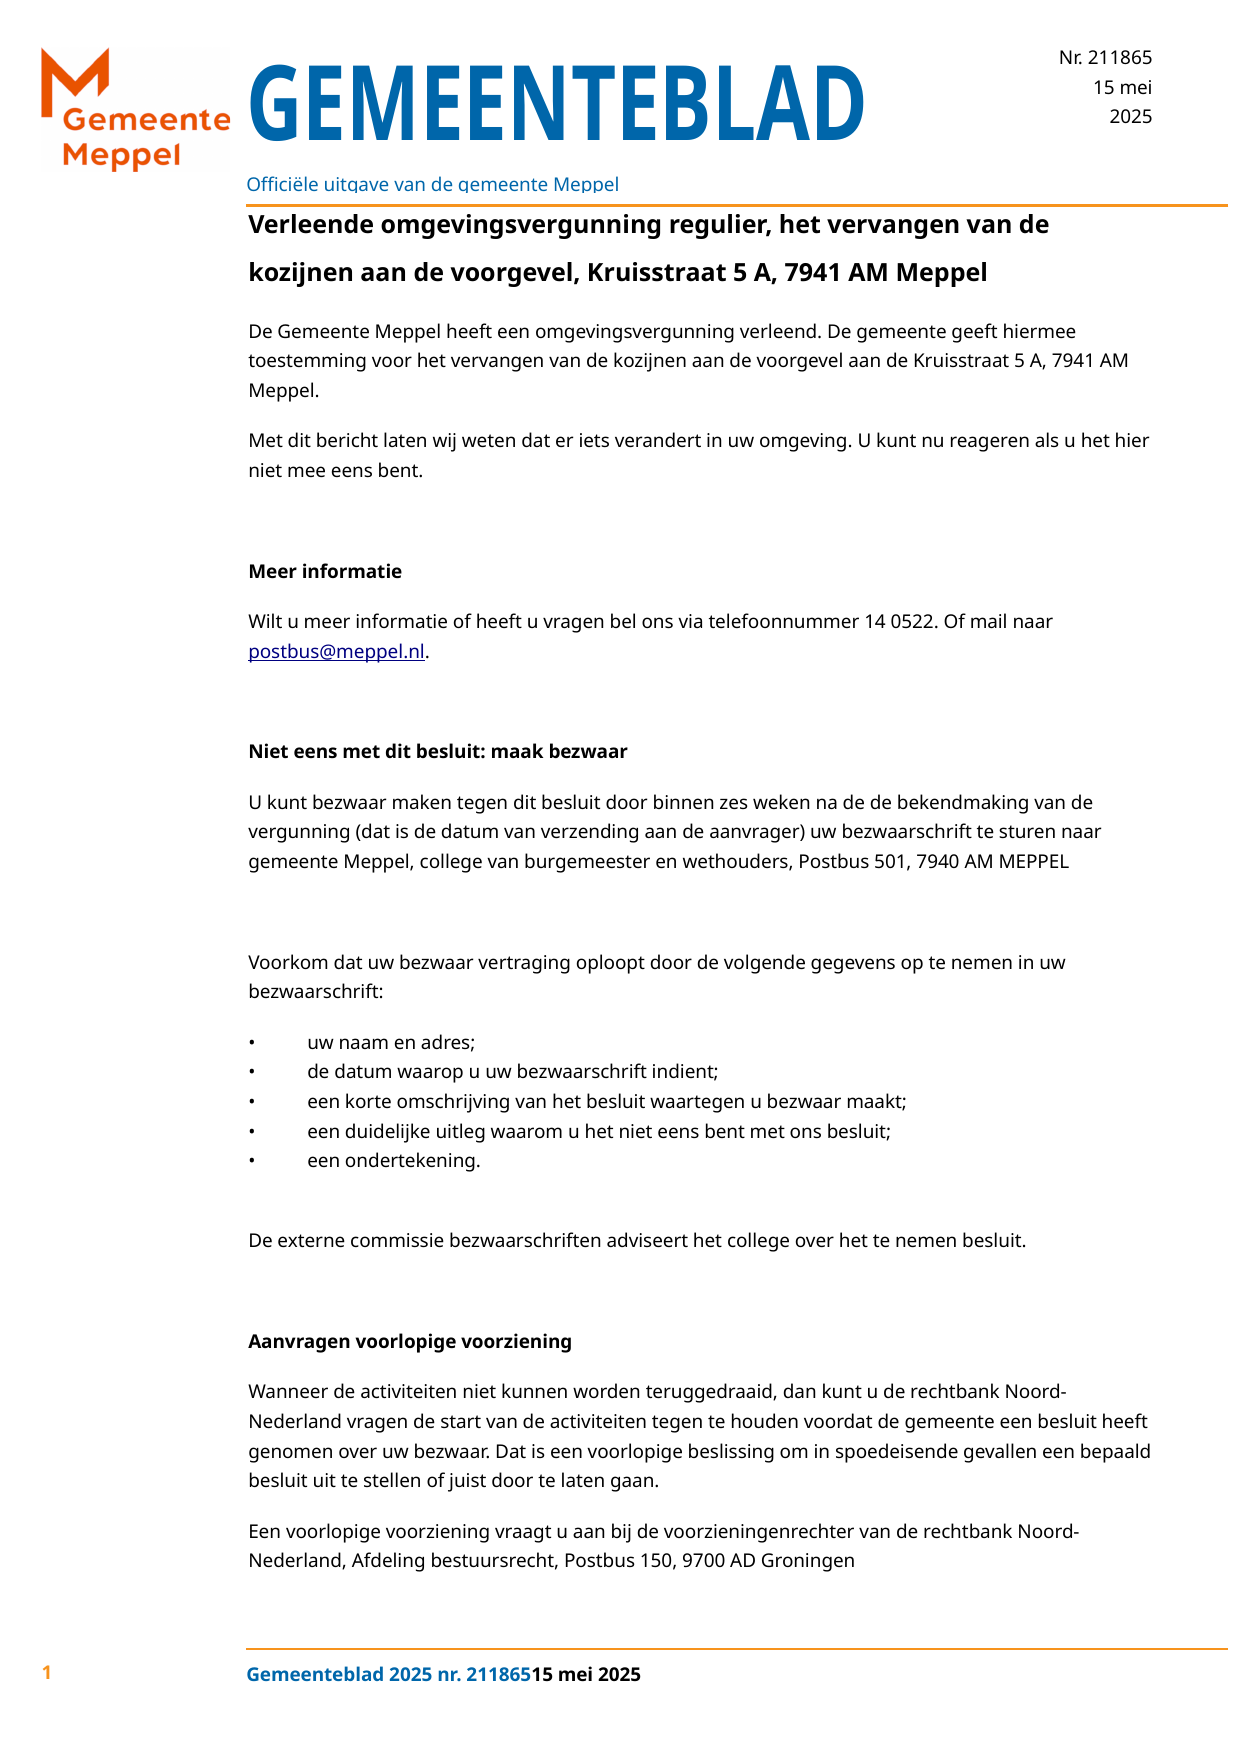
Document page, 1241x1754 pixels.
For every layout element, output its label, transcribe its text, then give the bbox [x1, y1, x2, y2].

text Meer informatie [248, 558, 1152, 584]
list de datum waarop u uw bezwaarschrift indient; [248, 1059, 1152, 1084]
text Aanvragen voorlopige voorziening [248, 1328, 1152, 1354]
text Met dit bericht laten wij weten dat er iets verandert in uw omgeving. U kunt nu reageren als u het hier niet mee eens bent. [248, 427, 1152, 483]
list een ondertekening. [248, 1147, 1152, 1173]
picture [41, 47, 231, 172]
text Een voorlopige voorziening vraagt u aan bij de voorzieningenrechter van de rechtbank Noord-Nederland, Afdeling bestuursrecht, Postbus 150, 9700 AD Groningen [248, 1518, 1152, 1573]
text Niet eens met dit besluit: maak bezwaar [248, 739, 1152, 764]
list uw naam en adres; [248, 1029, 1152, 1055]
text Wanneer de activiteiten niet kunnen worden teruggedraaid, dan kunt u de rechtbank Noord-Nederland vragen de start van de activiteiten tegen te houden voordat de gemeente een besluit heeft genomen over uw bezwaar. Dat is een voorlopige beslissing om in spoedeisende gevallen een bepaald besluit uit te stellen of juist door te laten gaan. [248, 1379, 1152, 1493]
text Voorkom dat uw bezwaar vertraging oploopt door de volgende gegevens op te nemen in uw bezwaarschrift: [248, 949, 1152, 1004]
text Verleende omgevingsvergunning regulier, het vervangen van de kozijnen aan de voorgevel, Kruisstraat 5 A, 7941 AM Meppel [248, 207, 1152, 288]
text U kunt bezwaar maken tegen dit besluit door binnen zes weken na de de bekendmaking van de vergunning (dat is de datum van verzending aan de aanvrager) uw bezwaarschrift te sturen naar gemeente Meppel, college van burgemeester en wethouders, Postbus 501, 7940 AM MEPPEL [248, 789, 1152, 874]
text De externe commissie bezwaarschriften adviseert het college over het te nemen besluit. [248, 1227, 1152, 1253]
text De Gemeente Meppel heeft een omgevingsvergunning verleend. De gemeente geeft hiermee toestemming voor het vervangen van de kozijnen aan de voorgevel aan de Kruisstraat 5 A, 7941 AM Meppel. [248, 318, 1152, 403]
text Wilt u meer informatie of heeft u vragen bel ons via telefoonnummer 14 0522. Of mail naar postbus@meppel.nl. [248, 608, 1152, 664]
list een korte omschrijving van het besluit waartegen u bezwaar maakt; [248, 1088, 1152, 1114]
list een duidelijke uitleg waarom u het niet eens bent met ons besluit; [248, 1118, 1152, 1144]
